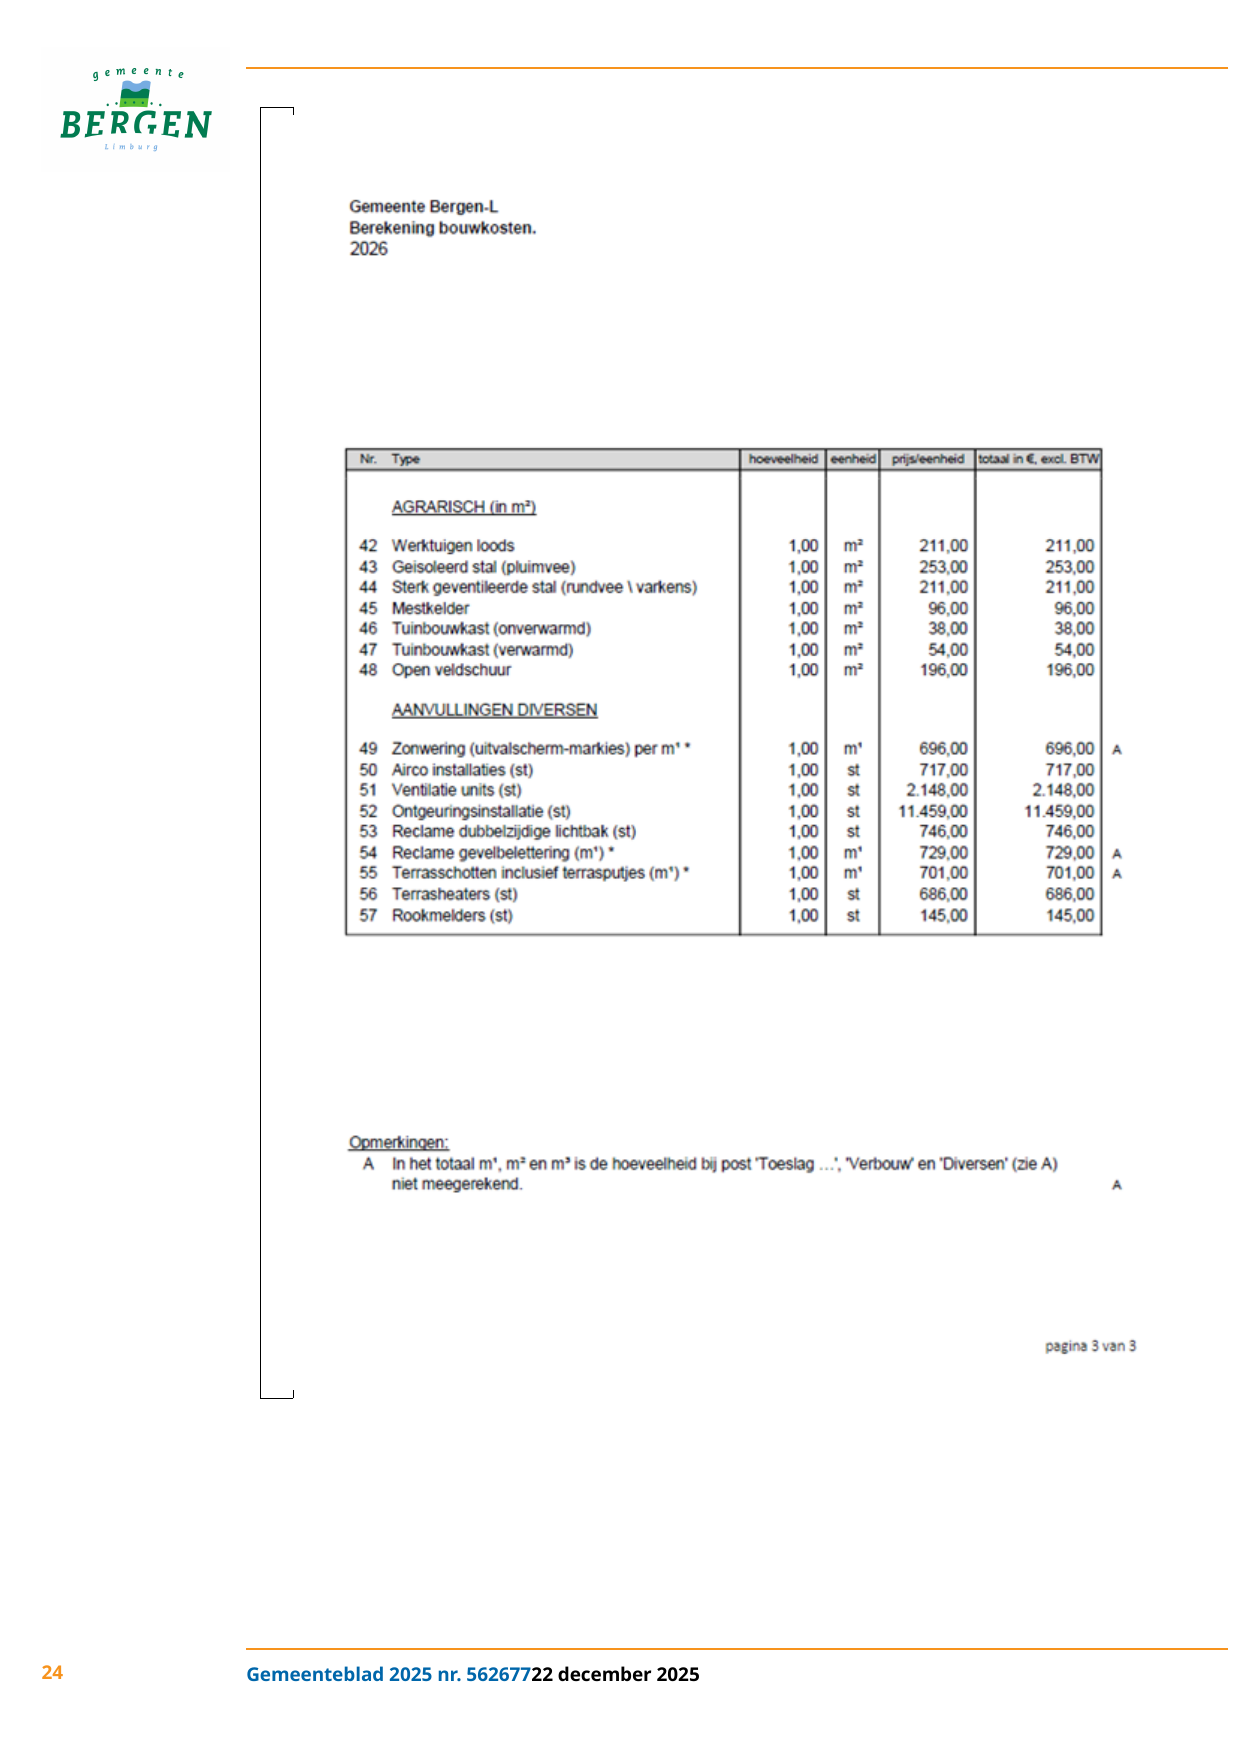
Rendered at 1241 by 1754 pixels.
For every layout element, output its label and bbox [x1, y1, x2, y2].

picture [41, 47, 231, 172]
picture [268, 115, 1173, 1390]
